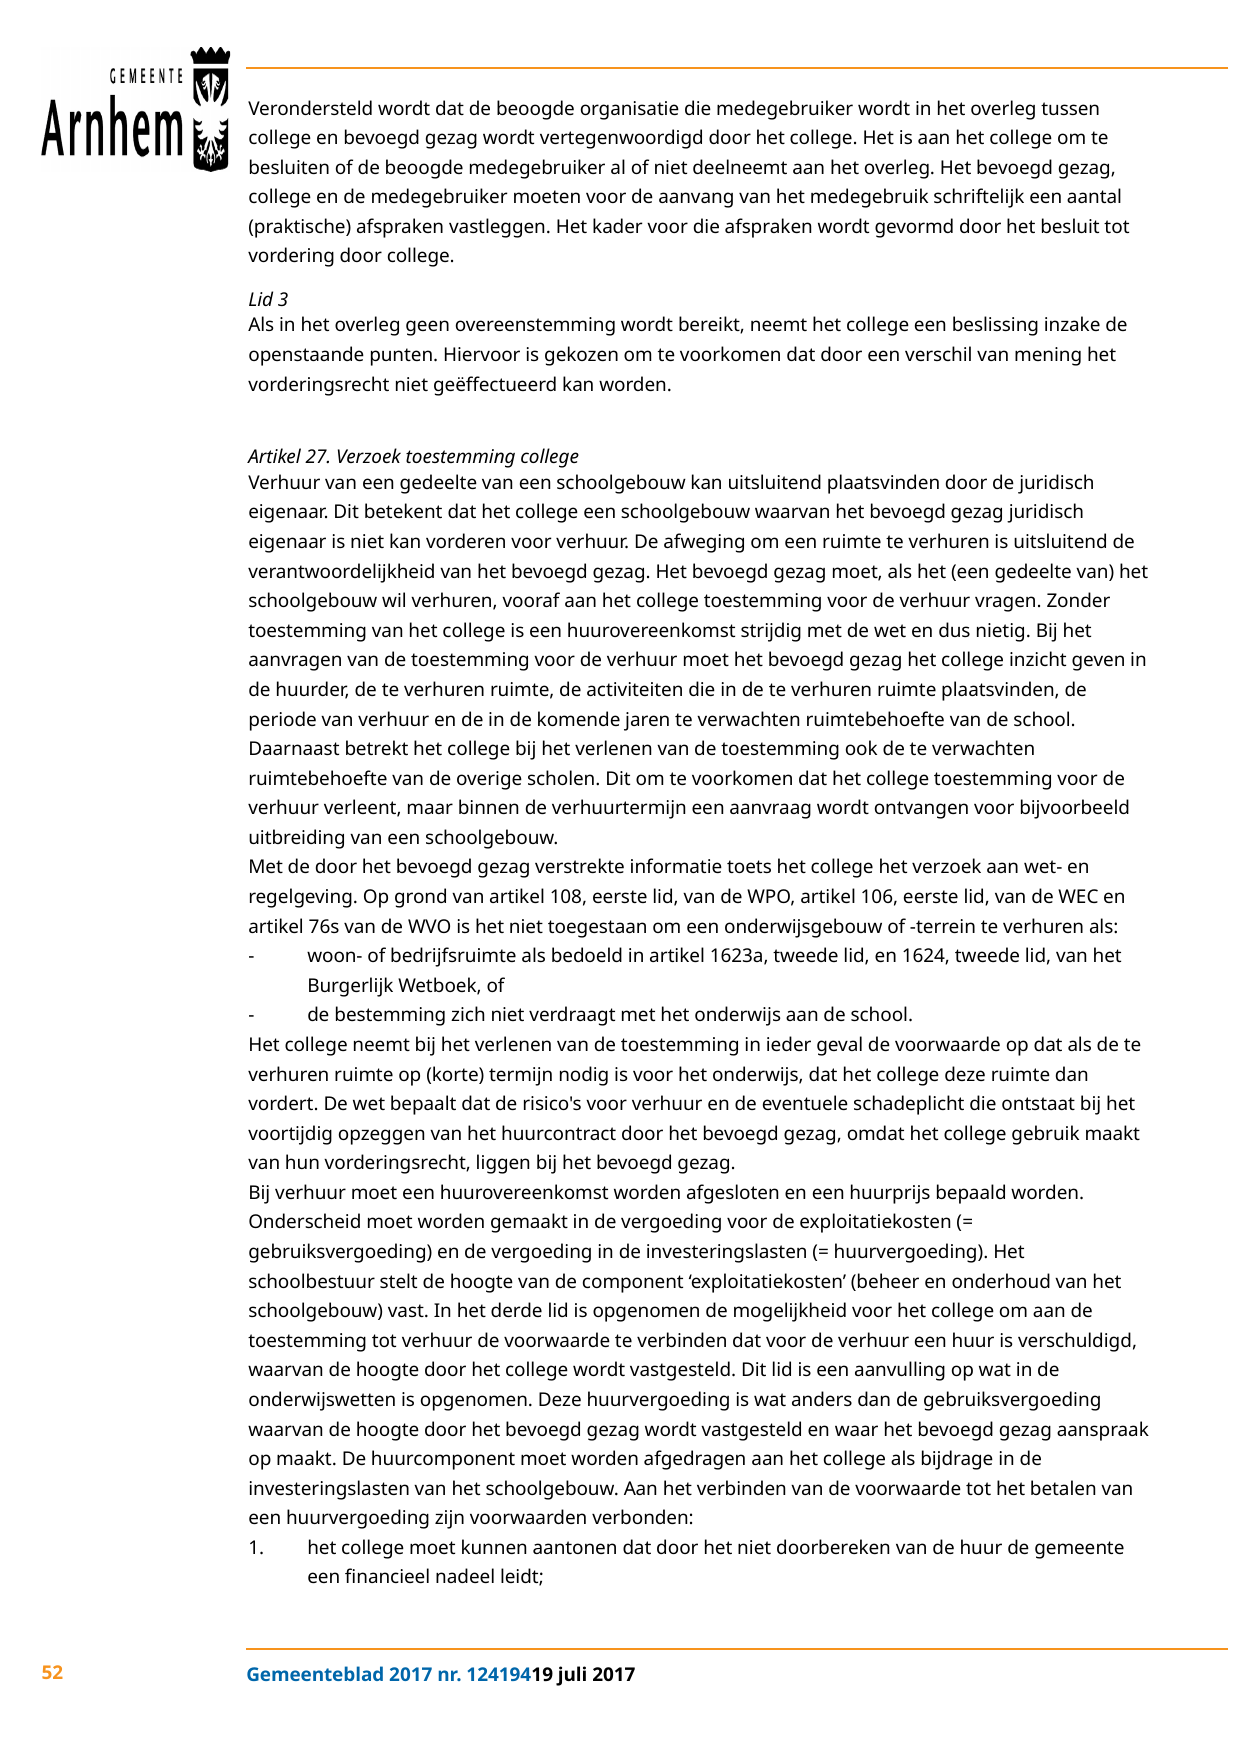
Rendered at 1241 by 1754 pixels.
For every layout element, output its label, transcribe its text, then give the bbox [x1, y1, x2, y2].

picture [41, 47, 231, 172]
text Het college neemt bij het verlenen van de toestemming in ieder geval de voorwaarde op dat als de te verhuren ruimte op (korte) termijn nodig is voor het onderwijs, dat het college deze ruimte dan vordert. De wet bepaalt dat de risico's voor verhuur en de eventuele schadeplicht die ontstaat bij het voortijdig opzeggen van het huurcontract door het bevoegd gezag, omdat het college gebruik maakt van hun vorderingsrecht, liggen bij het bevoegd gezag. [248, 1031, 1152, 1175]
list de bestemming zich niet verdraagt met het onderwijs aan de school. [248, 1002, 1152, 1027]
text Verondersteld wordt dat de beoogde organisatie die medegebruiker wordt in het overleg tussen college en bevoegd gezag wordt vertegenwoordigd door het college. Het is aan het college om te besluiten of de beoogde medegebruiker al of niet deelneemt aan het overleg. Het bevoegd gezag, college en de medegebruiker moeten voor de aanvang van het medegebruik schriftelijk een aantal (praktische) afspraken vastleggen. Het kader voor die afspraken wordt gevormd door het besluit tot vordering door college. [248, 95, 1152, 268]
list woon- of bedrijfsruimte als bedoeld in artikel 1623a, tweede lid, en 1624, tweede lid, van het Burgerlijk Wetboek, of [248, 942, 1152, 998]
text Verhuur van een gedeelte van een schoolgebouw kan uitsluitend plaatsvinden door de juridisch eigenaar. Dit betekent dat het college een schoolgebouw waarvan het bevoegd gezag juridisch eigenaar is niet kan vorderen voor verhuur. De afweging om een ruimte te verhuren is uitsluitend de verantwoordelijkheid van het bevoegd gezag. Het bevoegd gezag moet, als het (een gedeelte van) het schoolgebouw wil verhuren, vooraf aan het college toestemming voor de verhuur vragen. Zonder toestemming van het college is een huurovereenkomst strijdig met de wet en dus nietig. Bij het aanvragen van de toestemming voor de verhuur moet het bevoegd gezag het college inzicht geven in de huurder, de te verhuren ruimte, de activiteiten die in de te verhuren ruimte plaatsvinden, de periode van verhuur en de in de komende jaren te verwachten ruimtebehoefte van de school. Daarnaast betrekt het college bij het verlenen van de toestemming ook de te verwachten ruimtebehoefte van de overige scholen. Dit om te voorkomen dat het college toestemming voor de verhuur verleent, maar binnen de verhuurtermijn een aanvraag wordt ontvangen voor bijvoorbeeld uitbreiding van een schoolgebouw. [248, 469, 1152, 850]
text Als in het overleg geen overeenstemming wordt bereikt, neemt het college een beslissing inzake de openstaande punten. Hiervoor is gekozen om te voorkomen dat door een verschil van mening het vorderingsrecht niet geëffectueerd kan worden. [248, 312, 1152, 396]
text Lid 3 [248, 286, 1152, 312]
text Artikel 27. Verzoek toestemming college [248, 443, 1152, 469]
text Met de door het bevoegd gezag verstrekte informatie toets het college het verzoek aan wet- en regelgeving. Op grond van artikel 108, eerste lid, van de WPO, artikel 106, eerste lid, van de WEC en artikel 76s van de WVO is het niet toegestaan om een onderwijsgebouw of -terrein te verhuren als: [248, 854, 1152, 939]
text Bij verhuur moet een huurovereenkomst worden afgesloten en een huurprijs bepaald worden. Onderscheid moet worden gemaakt in de vergoeding voor de exploitatiekosten (= gebruiksvergoeding) en de vergoeding in de investeringslasten (= huurvergoeding). Het schoolbestuur stelt de hoogte van de component ‘exploitatiekosten’ (beheer en onderhoud van het schoolgebouw) vast. In het derde lid is opgenomen de mogelijkheid voor het college om aan de toestemming tot verhuur de voorwaarde te verbinden dat voor de verhuur een huur is verschuldigd, waarvan de hoogte door het college wordt vastgesteld. Dit lid is een aanvulling op wat in de onderwijswetten is opgenomen. Deze huurvergoeding is wat anders dan de gebruiksvergoeding waarvan de hoogte door het bevoegd gezag wordt vastgesteld en waar het bevoegd gezag aanspraak op maakt. De huurcomponent moet worden afgedragen aan het college als bijdrage in de investeringslasten van het schoolgebouw. Aan het verbinden van de voorwaarde tot het betalen van een huurvergoeding zijn voorwaarden verbonden: [248, 1179, 1152, 1530]
list het college moet kunnen aantonen dat door het niet doorbereken van de huur de gemeente een financieel nadeel leidt; [248, 1534, 1152, 1589]
